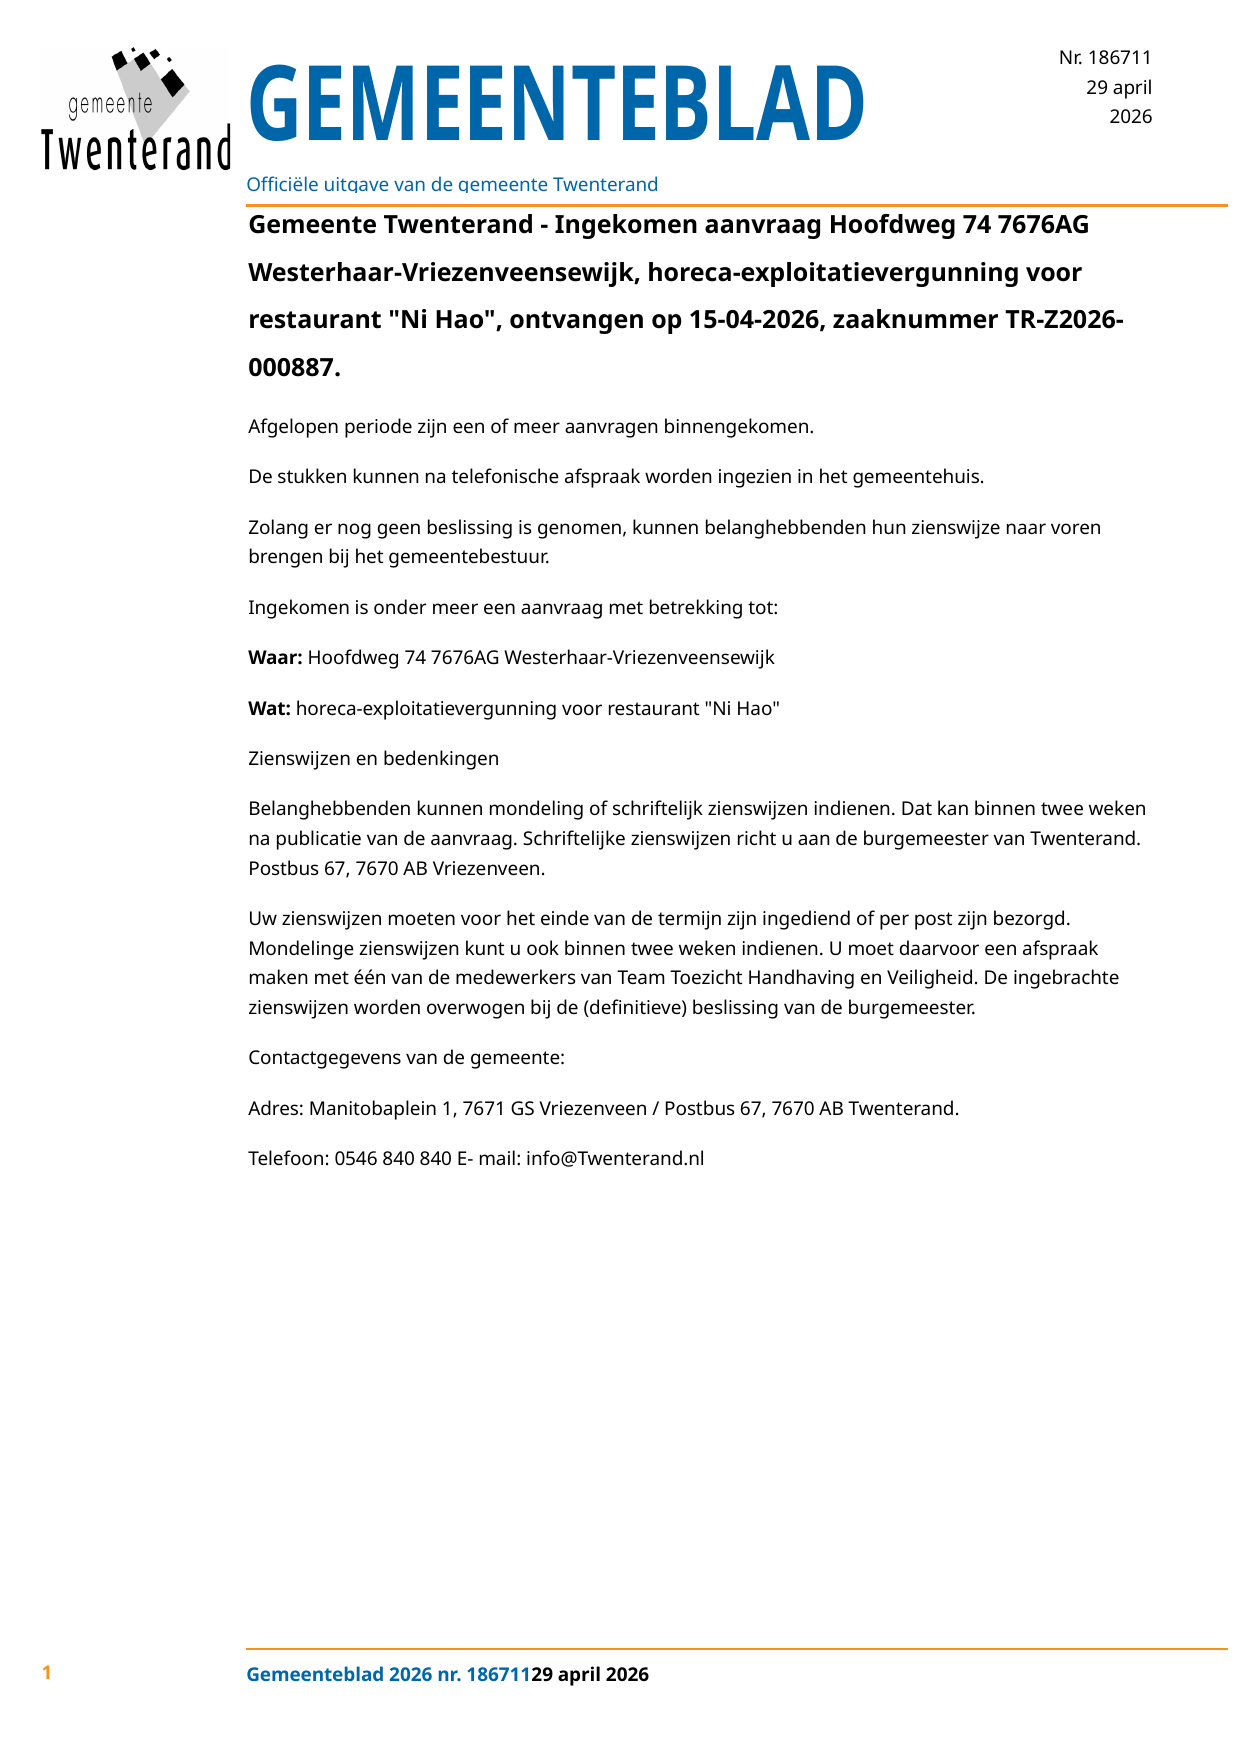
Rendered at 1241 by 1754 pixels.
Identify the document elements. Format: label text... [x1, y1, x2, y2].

text Waar: Hoofdweg 74 7676AG Westerhaar-Vriezenveensewijk [248, 644, 1152, 670]
text Gemeente Twenterand - Ingekomen aanvraag Hoofdweg 74 7676AG Westerhaar-Vriezenveensewijk, horeca-exploitatievergunning voor restaurant "Ni Hao", ontvangen op 15-04-2026, zaaknummer TR-Z2026-000887. [248, 207, 1152, 384]
text Zienswijzen en bedenkingen [248, 745, 1152, 771]
picture [41, 47, 231, 172]
text Telefoon: 0546 840 840 E- mail: info@Twenterand.nl [248, 1145, 1152, 1171]
text Adres: Manitobaplein 1, 7671 GS Vriezenveen / Postbus 67, 7670 AB Twenterand. [248, 1095, 1152, 1121]
text Uw zienswijzen moeten voor het einde van de termijn zijn ingediend of per post zijn bezorgd. Mondelinge zienswijzen kunt u ook binnen twee weken indienen. U moet daarvoor een afspraak maken met één van de medewerkers van Team Toezicht Handhaving en Veiligheid. De ingebrachte zienswijzen worden overwogen bij de (definitieve) beslissing van de burgemeester. [248, 905, 1152, 1020]
text Afgelopen periode zijn een of meer aanvragen binnengekomen. [248, 413, 1152, 439]
text Contactgegevens van de gemeente: [248, 1044, 1152, 1070]
text De stukken kunnen na telefonische afspraak worden ingezien in het gemeentehuis. [248, 463, 1152, 489]
text Wat: horeca-exploitatievergunning voor restaurant "Ni Hao" [248, 695, 1152, 721]
text Ingekomen is onder meer een aanvraag met betrekking tot: [248, 594, 1152, 620]
text Belanghebbenden kunnen mondeling of schriftelijk zienswijzen indienen. Dat kan binnen twee weken na publicatie van de aanvraag. Schriftelijke zienswijzen richt u aan de burgemeester van Twenterand. Postbus 67, 7670 AB Vriezenveen. [248, 796, 1152, 881]
text Zolang er nog geen beslissing is genomen, kunnen belanghebbenden hun zienswijze naar voren brengen bij het gemeentebestuur. [248, 514, 1152, 569]
